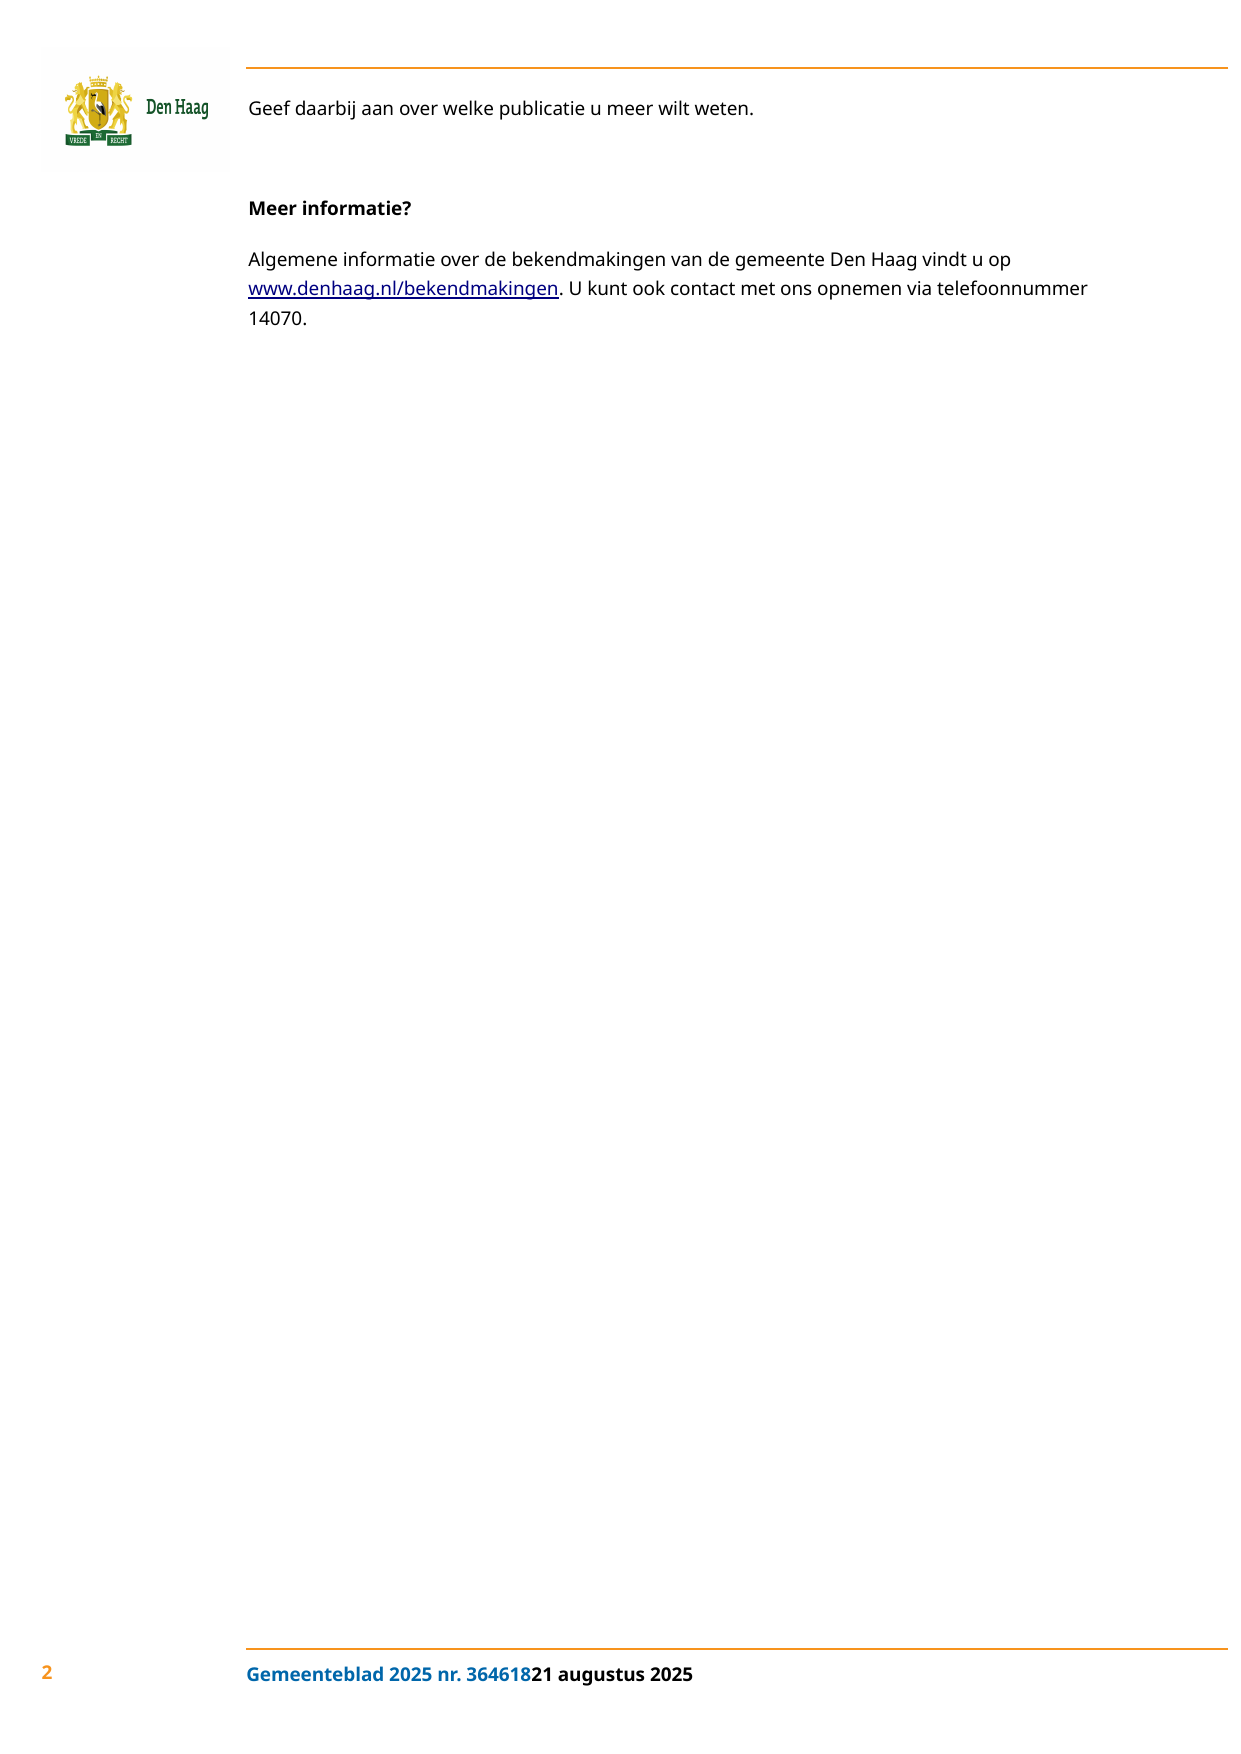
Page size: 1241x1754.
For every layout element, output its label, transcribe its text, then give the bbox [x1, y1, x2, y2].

picture [41, 47, 231, 172]
text Algemene informatie over de bekendmakingen van de gemeente Den Haag vindt u op www.denhaag.nl/bekendmakingen. U kunt ook contact met ons opnemen via telefoonnummer 14070. [248, 246, 1152, 331]
text Meer informatie? [248, 196, 1152, 221]
text Geef daarbij aan over welke publicatie u meer wilt weten. [248, 95, 1152, 121]
